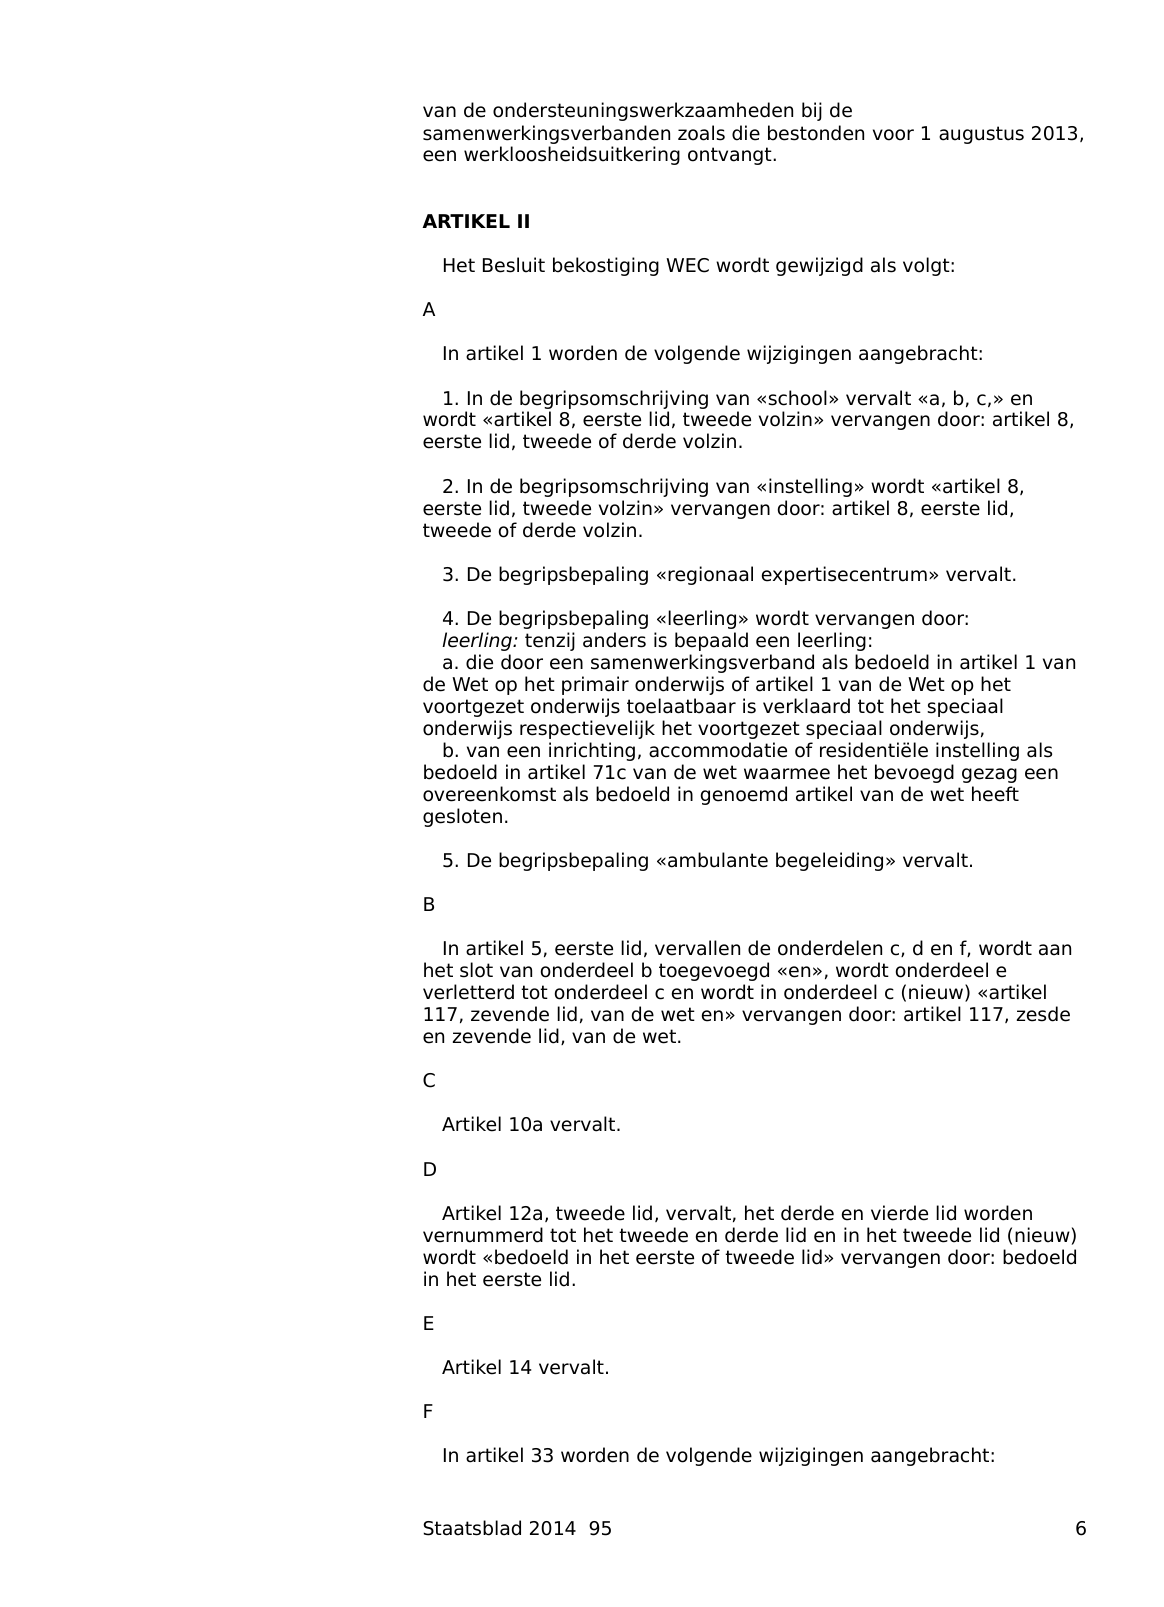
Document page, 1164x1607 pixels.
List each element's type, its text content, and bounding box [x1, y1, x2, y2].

text In artikel 1 worden de volgende wijzigingen aangebracht: [422, 343, 1087, 365]
text Artikel 14 vervalt. [422, 1357, 1087, 1379]
text B [422, 894, 1087, 916]
text 2. In de begripsomschrijving van «instelling» wordt «artikel 8, eerste lid, tweede volzin» vervangen door: artikel 8, eerste lid, tweede of derde volzin. [422, 476, 1087, 541]
text 5. De begripsbepaling «ambulante begeleiding» vervalt. [422, 850, 1087, 872]
text b. van een inrichting, accommodatie of residentiële instelling als bedoeld in artikel 71c van de wet waarmee het bevoegd gezag een overeenkomst als bedoeld in genoemd artikel van de wet heeft gesloten. [422, 740, 1087, 828]
text C [422, 1070, 1087, 1092]
text In artikel 33 worden de volgende wijzigingen aangebracht: [422, 1445, 1087, 1467]
text F [422, 1401, 1087, 1423]
text a. die door een samenwerkingsverband als bedoeld in artikel 1 van de Wet op het primair onderwijs of artikel 1 van de Wet op het voortgezet onderwijs toelaatbaar is verklaard tot het speciaal onderwijs respectievelijk het voortgezet speciaal onderwijs, [422, 652, 1087, 740]
subtitle ARTIKEL II [422, 211, 1087, 233]
text 1. In de begripsomschrijving van «school» vervalt «a, b, c,» en wordt «artikel 8, eerste lid, tweede volzin» vervangen door: artikel 8, eerste lid, tweede of derde volzin. [422, 387, 1087, 453]
text van de ondersteuningswerkzaamheden bij de samenwerkingsverbanden zoals die bestonden voor 1 augustus 2013, een werkloosheidsuitkering ontvangt. [422, 100, 1087, 166]
text D [422, 1158, 1087, 1181]
text Het Besluit bekostiging WEC wordt gewijzigd als volgt: [422, 255, 1087, 277]
text 4. De begripsbepaling «leerling» wordt vervangen door: [422, 608, 1087, 630]
text leerling: tenzij anders is bepaald een leerling: [422, 630, 1087, 652]
text Artikel 10a vervalt. [422, 1114, 1087, 1136]
text Artikel 12a, tweede lid, vervalt, het derde en vierde lid worden vernummerd tot het tweede en derde lid en in het tweede lid (nieuw) wordt «bedoeld in het eerste of tweede lid» vervangen door: bedoeld in het eerste lid. [422, 1203, 1087, 1291]
text E [422, 1313, 1087, 1335]
text 3. De begripsbepaling «regionaal expertisecentrum» vervalt. [422, 564, 1087, 586]
text A [422, 299, 1087, 321]
text In artikel 5, eerste lid, vervallen de onderdelen c, d en f, wordt aan het slot van onderdeel b toegevoegd «en», wordt onderdeel e verletterd tot onderdeel c en wordt in onderdeel c (nieuw) «artikel 117, zevende lid, van de wet en» vervangen door: artikel 117, zesde en zevende lid, van de wet. [422, 938, 1087, 1048]
